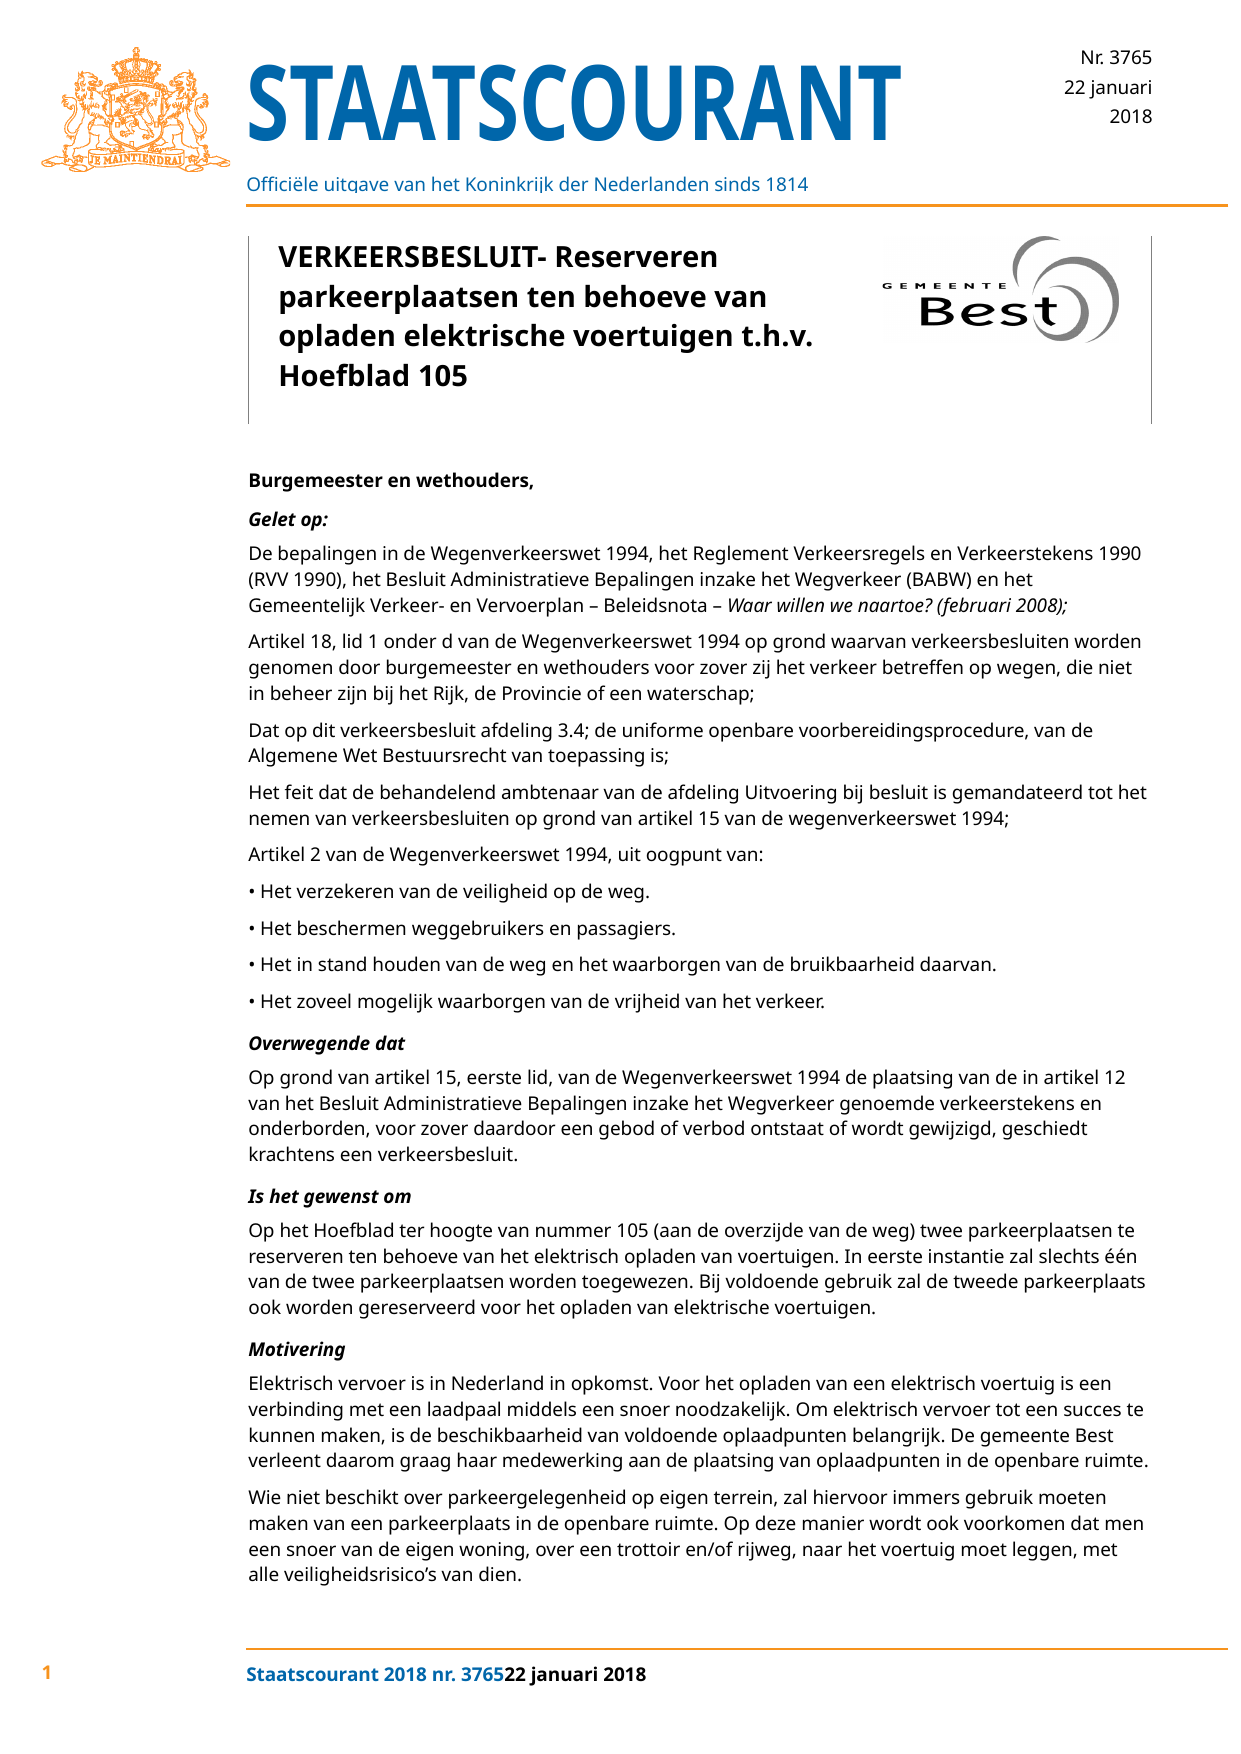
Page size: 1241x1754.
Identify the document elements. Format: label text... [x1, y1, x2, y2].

table_header VERKEERSBESLUIT- Reserveren parkeerplaatsen ten behoeve van opladen elektrische voertuigen t.h.v. Hoefblad 105 [249, 236, 850, 424]
picture [41, 47, 231, 172]
text • Het in stand houden van de weg en het waarborgen van de bruikbaarheid daarvan. [248, 952, 1152, 977]
text Gelet op: [248, 506, 1152, 532]
text Artikel 2 van de Wegenverkeerswet 1994, uit oogpunt van: [248, 842, 1152, 867]
text • Het verzekeren van de veiligheid op de weg. [248, 878, 1152, 904]
table_header [850, 343, 1151, 424]
text Wie niet beschikt over parkeergelegenheid op eigen terrein, zal hiervoor immers gebruik moeten maken van een parkeerplaats in de openbare ruimte. Op deze manier wordt ook voorkomen dat men een snoer van de eigen woning, over een trottoir en/of rijweg, naar het voertuig moet leggen, met alle veiligheidsrisico’s van dien. [248, 1484, 1152, 1587]
text Elektrisch vervoer is in Nederland in opkomst. Voor het opladen van een elektrisch voertuig is een verbinding met een laadpaal middels een snoer noodzakelijk. Om elektrisch vervoer tot een succes te kunnen maken, is de beschikbaarheid van voldoende oplaadpunten belangrijk. De gemeente Best verleent daarom graag haar medewerking aan de plaatsing van oplaadpunten in de openbare ruimte. [248, 1370, 1152, 1473]
text Artikel 18, lid 1 onder d van de Wegenverkeerswet 1994 op grond waarvan verkeersbesluiten worden genomen door burgemeester en wethouders voor zover zij het verkeer betreffen op wegen, die niet in beheer zijn bij het Rijk, de Provincie of een waterschap; [248, 629, 1152, 706]
text Het feit dat de behandelend ambtenaar van de afdeling Uitvoering bij besluit is gemandateerd tot het nemen van verkeersbesluiten op grond van artikel 15 van de wegenverkeerswet 1994; [248, 779, 1152, 831]
picture [882, 236, 1119, 343]
text Motivering [248, 1336, 1152, 1362]
text Burgemeester en wethouders, [248, 467, 1152, 493]
text Overwegende dat [248, 1030, 1152, 1056]
table_header [1119, 236, 1151, 342]
text Op grond van artikel 15, eerste lid, van de Wegenverkeerswet 1994 de plaatsing van de in artikel 12 van het Besluit Administratieve Bepalingen inzake het Wegverkeer genoemde verkeerstekens en onderborden, voor zover daardoor een gebod of verbod ontstaat of wordt gewijzigd, geschiedt krachtens een verkeersbesluit. [248, 1064, 1152, 1167]
text • Het beschermen weggebruikers en passagiers. [248, 915, 1152, 941]
text De bepalingen in de Wegenverkeerswet 1994, het Reglement Verkeersregels en Verkeerstekens 1990 (RVV 1990), het Besluit Administratieve Bepalingen inzake het Wegverkeer (BABW) en het Gemeentelijk Verkeer- en Vervoerplan – Beleidsnota – Waar willen we naartoe? (februari 2008); [248, 541, 1152, 618]
table_header [850, 236, 882, 342]
text • Het zoveel mogelijk waarborgen van de vrijheid van het verkeer. [248, 988, 1152, 1014]
text Op het Hoefblad ter hoogte van nummer 105 (aan de overzijde van de weg) twee parkeerplaatsen te reserveren ten behoeve van het elektrisch opladen van voertuigen. In eerste instantie zal slechts één van de twee parkeerplaatsen worden toegewezen. Bij voldoende gebruik zal de tweede parkeerplaats ook worden gereserveerd voor het opladen van elektrische voertuigen. [248, 1217, 1152, 1320]
text Is het gewenst om [248, 1183, 1152, 1209]
text Dat op dit verkeersbesluit afdeling 3.4; de uniforme openbare voorbereidingsprocedure, van de Algemene Wet Bestuursrecht van toepassing is; [248, 717, 1152, 768]
